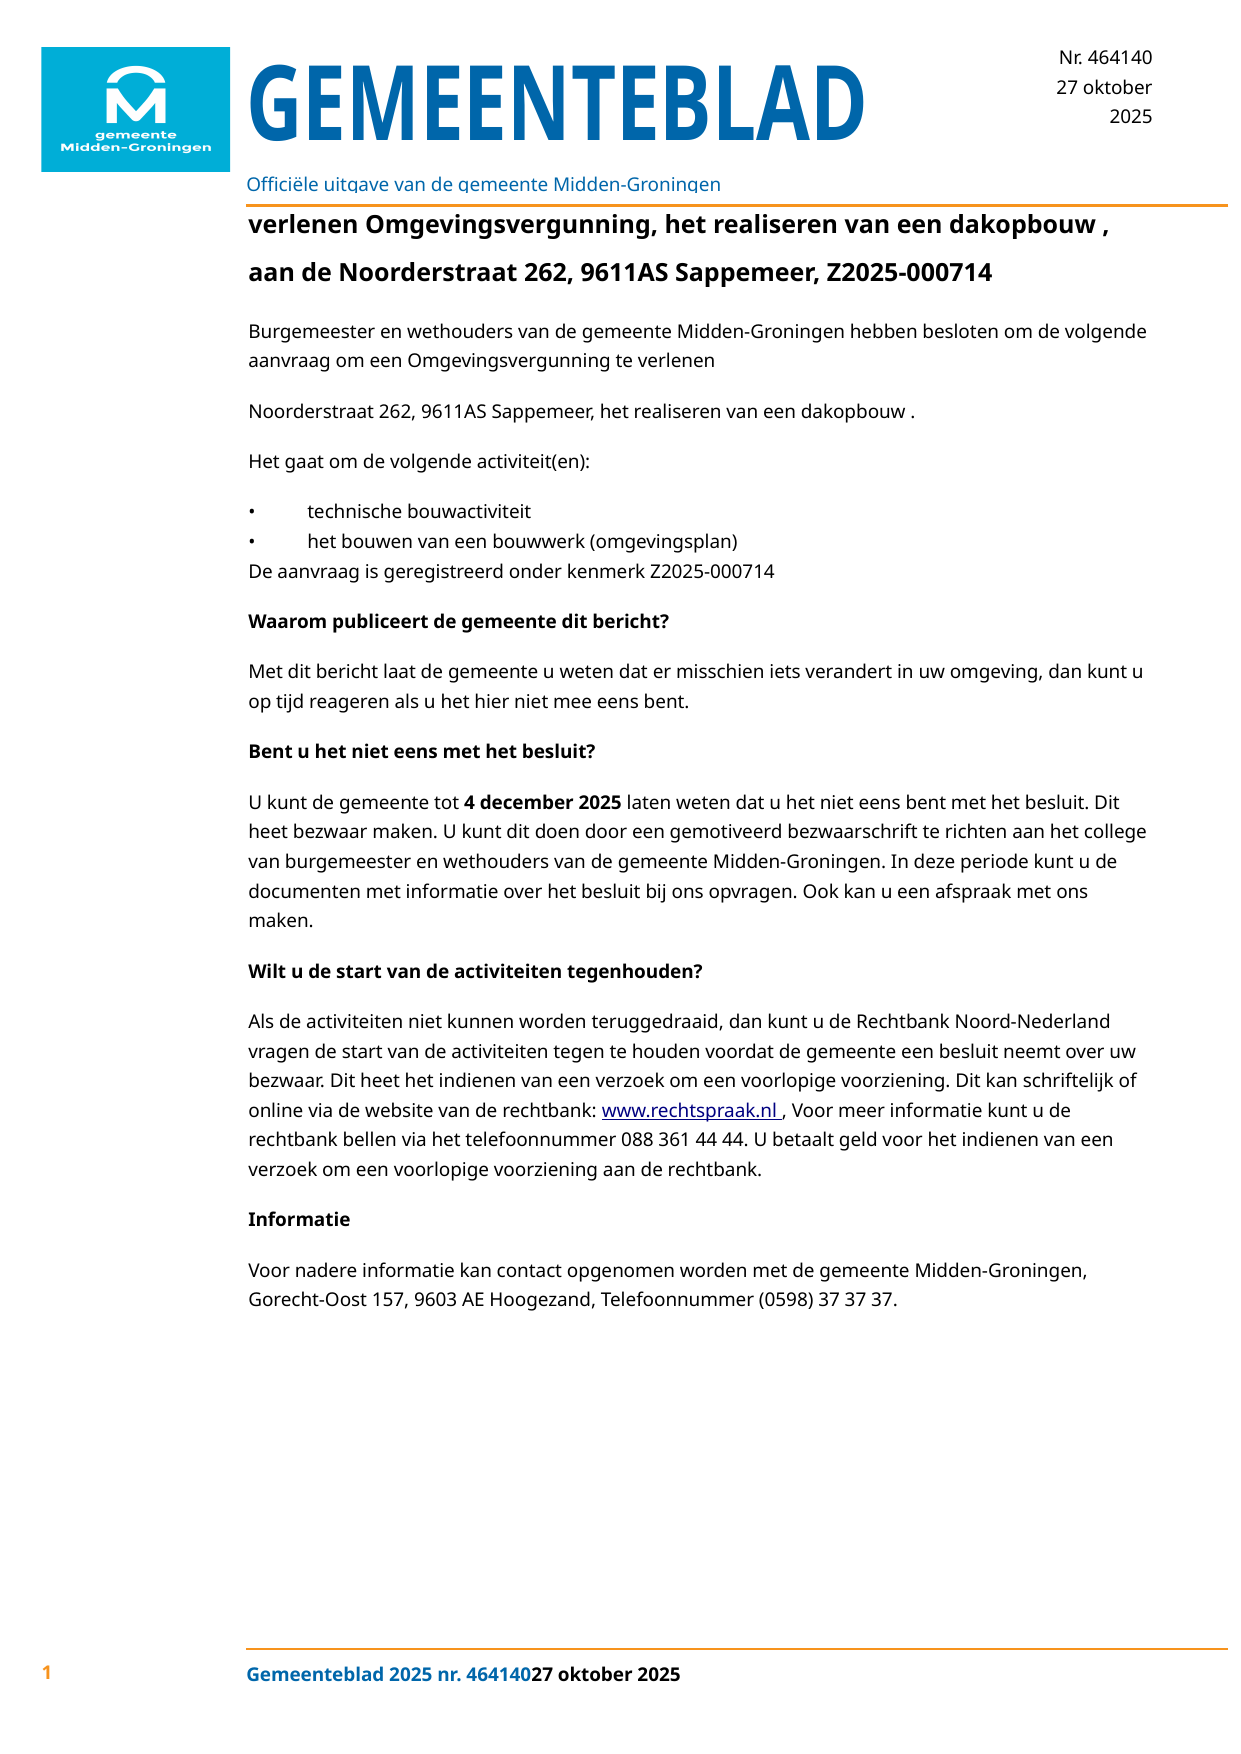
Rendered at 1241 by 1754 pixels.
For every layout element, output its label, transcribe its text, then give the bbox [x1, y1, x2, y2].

text De aanvraag is geregistreerd onder kenmerk Z2025-000714 [248, 558, 1152, 584]
picture [107, 89, 165, 122]
text Burgemeester en wethouders van de gemeente Midden-Groningen hebben besloten om de volgende aanvraag om een Omgevingsvergunning te verlenen [248, 318, 1152, 373]
text U kunt de gemeente tot 4 december 2025 laten weten dat u het niet eens bent met het besluit. Dit heet bezwaar maken. U kunt dit doen door een gemotiveerd bezwaarschrift te richten aan het college van burgemeester en wethouders van de gemeente Midden-Groningen. In deze periode kunt u de documenten met informatie over het besluit bij ons opvragen. Ook kan u een afspraak met ons maken. [248, 789, 1152, 933]
text Waarom publiceert de gemeente dit bericht? [248, 608, 1152, 634]
text Als de activiteiten niet kunnen worden teruggedraaid, dan kunt u de Rechtbank Noord-Nederland vragen de start van de activiteiten tegen te houden voordat de gemeente een besluit neemt over uw bezwaar. Dit heet het indienen van een verzoek om een voorlopige voorziening. Dit kan schriftelijk of online via de website van de rechtbank: www.rechtspraak.nl , Voor meer informatie kunt u de rechtbank bellen via het telefoonnummer 088 361 44 44. U betaalt geld voor het indienen van een verzoek om een voorlopige voorziening aan de rechtbank. [248, 1008, 1152, 1182]
list technische bouwactiviteit [248, 499, 1152, 524]
text Bent u het niet eens met het besluit? [248, 739, 1152, 764]
text Voor nadere informatie kan contact opgenomen worden met de gemeente Midden-Groningen, Gorecht-Oost 157, 9603 AE Hoogezand, Telefoonnummer (0598) 37 37 37. [248, 1257, 1152, 1312]
list het bouwen van een bouwwerk (omgevingsplan) [248, 528, 1152, 554]
text verlenen Omgevingsvergunning, het realiseren van een dakopbouw , aan de Noorderstraat 262, 9611AS Sappemeer, Z2025-000714 [248, 207, 1152, 288]
text Met dit bericht laat de gemeente u weten dat er misschien iets verandert in uw omgeving, dan kunt u op tijd reageren als u het hier niet mee eens bent. [248, 659, 1152, 714]
text Noorderstraat 262, 9611AS Sappemeer, het realiseren van een dakopbouw . [248, 398, 1152, 424]
text Wilt u de start van de activiteiten tegenhouden? [248, 958, 1152, 984]
picture [108, 66, 164, 82]
text Het gaat om de volgende activiteit(en): [248, 448, 1152, 474]
text Informatie [248, 1207, 1152, 1232]
picture [184, 146, 190, 153]
